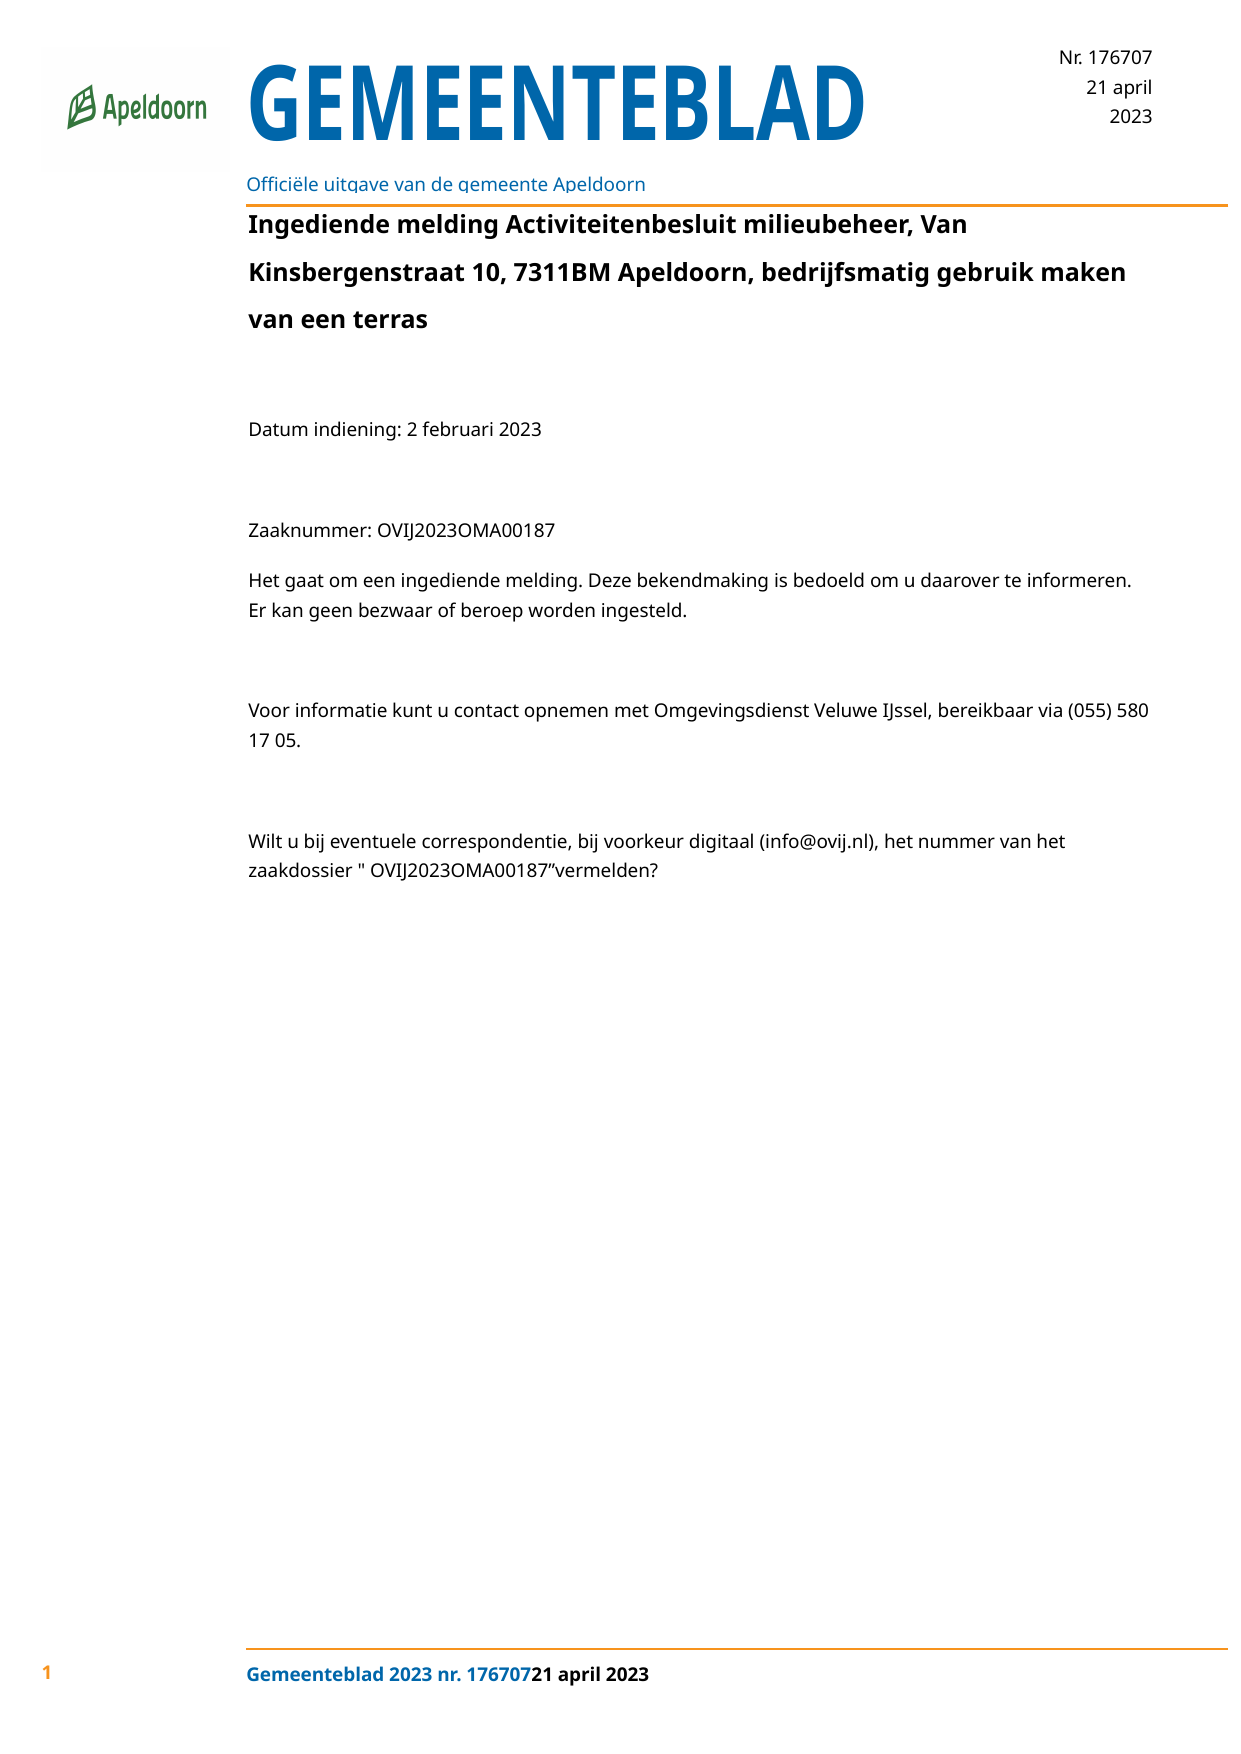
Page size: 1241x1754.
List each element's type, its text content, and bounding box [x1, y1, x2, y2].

picture [41, 47, 231, 172]
text Wilt u bij eventuele correspondentie, bij voorkeur digitaal (info@ovij.nl), het nummer van het zaakdossier " OVIJ2023OMA00187”vermelden? [248, 828, 1152, 883]
text Voor informatie kunt u contact opnemen met Omgevingsdienst Veluwe IJssel, bereikbaar via (055) 580 17 05. [248, 698, 1152, 753]
text Datum indiening: 2 februari 2023 [248, 416, 1152, 442]
text Zaaknummer: OVIJ2023OMA00187 [248, 517, 1152, 542]
text Ingediende melding Activiteitenbesluit milieubeheer, Van Kinsbergenstraat 10, 7311BM Apeldoorn, bedrijfsmatig gebruik maken van een terras [248, 207, 1152, 336]
text Het gaat om een ingediende melding. Deze bekendmaking is bedoeld om u daarover te informeren. Er kan geen bezwaar of beroep worden ingesteld. [248, 567, 1152, 622]
